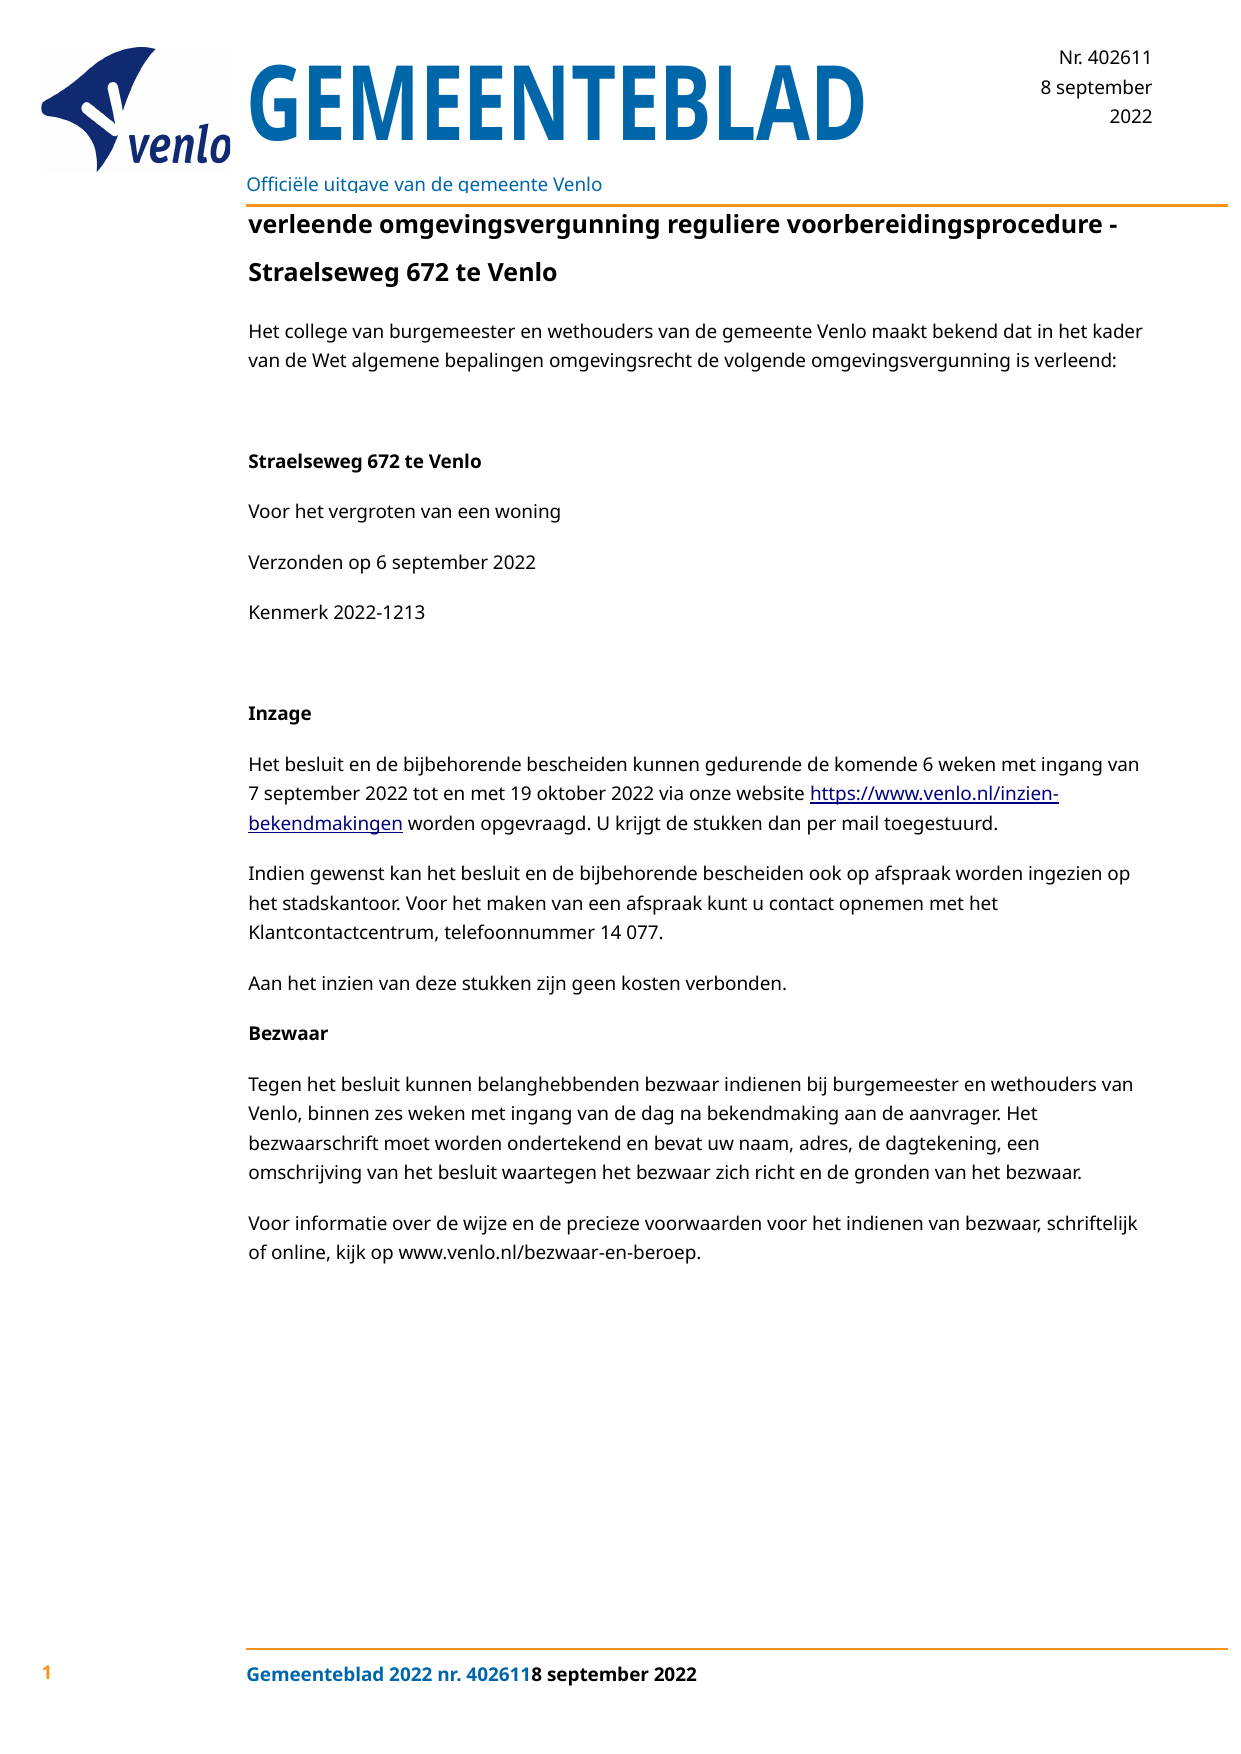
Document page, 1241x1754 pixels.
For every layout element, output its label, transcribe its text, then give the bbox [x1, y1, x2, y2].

text Bezwaar [248, 1020, 1152, 1046]
text Het besluit en de bijbehorende bescheiden kunnen gedurende de komende 6 weken met ingang van 7 september 2022 tot en met 19 oktober 2022 via onze website https://www.venlo.nl/inzien-bekendmakingen worden opgevraagd. U krijgt de stukken dan per mail toegestuurd. [248, 751, 1152, 836]
text Verzonden op 6 september 2022 [248, 549, 1152, 575]
text Indien gewenst kan het besluit en de bijbehorende bescheiden ook op afspraak worden ingezien op het stadskantoor. Voor het maken van een afspraak kunt u contact opnemen met het Klantcontactcentrum, telefoonnummer 14 077. [248, 860, 1152, 945]
text Straelseweg 672 te Venlo [248, 448, 1152, 474]
text Tegen het besluit kunnen belanghebbenden bezwaar indienen bij burgemeester en wethouders van Venlo, binnen zes weken met ingang van de dag na bekendmaking aan de aanvrager. Het bezwaarschrift moet worden ondertekend en bevat uw naam, adres, de dagtekening, een omschrijving van het besluit waartegen het bezwaar zich richt en de gronden van het bezwaar. [248, 1071, 1152, 1185]
picture [41, 47, 231, 172]
text Het college van burgemeester en wethouders van de gemeente Venlo maakt bekend dat in het kader van de Wet algemene bepalingen omgevingsrecht de volgende omgevingsvergunning is verleend: [248, 318, 1152, 373]
text verleende omgevingsvergunning reguliere voorbereidingsprocedure - Straelseweg 672 te Venlo [248, 207, 1152, 288]
text Inzage [248, 700, 1152, 726]
text Voor informatie over de wijze en de precieze voorwaarden voor het indienen van bezwaar, schriftelijk of online, kijk op www.venlo.nl/bezwaar-en-beroep. [248, 1210, 1152, 1265]
text Kenmerk 2022-1213 [248, 599, 1152, 625]
text Voor het vergroten van een woning [248, 499, 1152, 524]
text Aan het inzien van deze stukken zijn geen kosten verbonden. [248, 970, 1152, 996]
